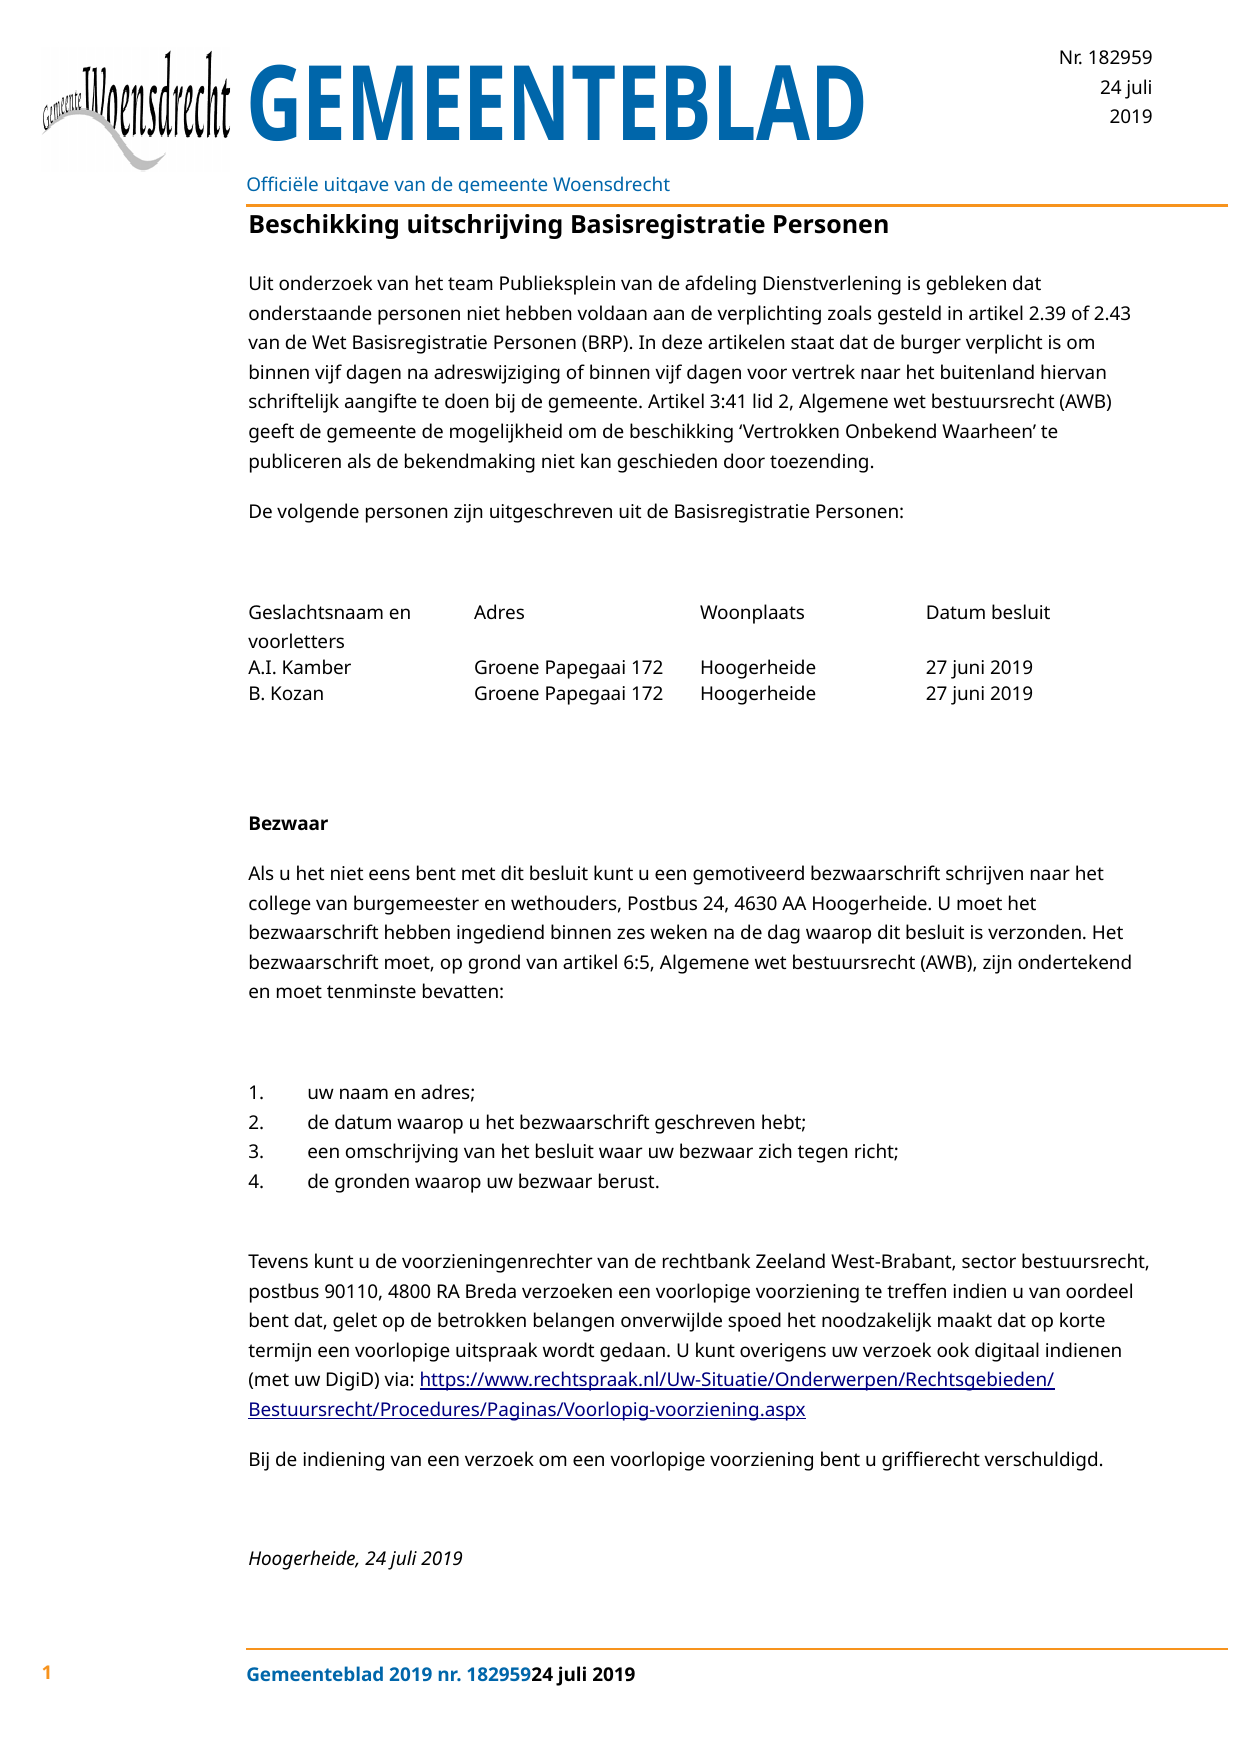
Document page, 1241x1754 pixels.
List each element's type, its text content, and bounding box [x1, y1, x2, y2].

table_cell 27 juni 2019 [926, 655, 1152, 680]
text Tevens kunt u de voorzieningenrechter van de rechtbank Zeeland West-Brabant, sector bestuursrecht, postbus 90110, 4800 RA Breda verzoeken een voorlopige voorziening te treffen indien u van oordeel bent dat, gelet op de betrokken belangen onverwijlde spoed het noodzakelijk maakt dat op korte termijn een voorlopige uitspraak wordt gedaan. U kunt overigens uw verzoek ook digitaal indienen (met uw DigiD) via: https://www.rechtspraak.nl/Uw-Situatie/Onderwerpen/Rechtsgebieden/Bestuursrecht/Procedures/Paginas/Voorlopig-voorziening.aspx [248, 1248, 1152, 1422]
text Als u het niet eens bent met dit besluit kunt u een gemotiveerd bezwaarschrift schrijven naar het college van burgemeester en wethouders, Postbus 24, 4630 AA Hoogerheide. U moet het bezwaarschrift hebben ingediend binnen zes weken na de dag waarop dit besluit is verzonden. Het bezwaarschrift moet, op grond van artikel 6:5, Algemene wet bestuursrecht (AWB), zijn ondertekend en moet tenminste bevatten: [248, 860, 1152, 1004]
table_cell Groene Papegaai 172 [474, 680, 700, 706]
list de datum waarop u het bezwaarschrift geschreven hebt; [248, 1109, 1152, 1135]
text De volgende personen zijn uitgeschreven uit de Basisregistratie Personen: [248, 498, 1152, 524]
table_cell Hoogerheide [700, 655, 926, 680]
text Hoogerheide, 24 juli 2019 [248, 1545, 1152, 1571]
table_cell A.I. Kamber [248, 655, 474, 680]
table_cell Hoogerheide [700, 680, 926, 706]
text Bezwaar [248, 810, 1152, 836]
picture [41, 47, 231, 172]
table_header Woonplaats [700, 599, 926, 654]
list de gronden waarop uw bezwaar berust. [248, 1168, 1152, 1194]
text Beschikking uitschrijving Basisregistratie Personen [248, 207, 1152, 241]
table_cell B. Kozan [248, 680, 474, 706]
table_header Geslachtsnaam en voorletters [248, 599, 474, 654]
text Uit onderzoek van het team Publieksplein van de afdeling Dienstverlening is gebleken dat onderstaande personen niet hebben voldaan aan de verplichting zoals gesteld in artikel 2.39 of 2.43 van de Wet Basisregistratie Personen (BRP). In deze artikelen staat dat de burger verplicht is om binnen vijf dagen na adreswijziging of binnen vijf dagen voor vertrek naar het buitenland hiervan schriftelijk aangifte te doen bij de gemeente. Artikel 3:41 lid 2, Algemene wet bestuursrecht (AWB) geeft de gemeente de mogelijkheid om de beschikking ‘Vertrokken Onbekend Waarheen’ te publiceren als de bekendmaking niet kan geschieden door toezending. [248, 270, 1152, 473]
table_cell Groene Papegaai 172 [474, 655, 700, 680]
list een omschrijving van het besluit waar uw bezwaar zich tegen richt; [248, 1139, 1152, 1164]
list uw naam en adres; [248, 1079, 1152, 1105]
text Bij de indiening van een verzoek om een voorlopige voorziening bent u griffierecht verschuldigd. [248, 1447, 1152, 1472]
table_header Adres [474, 599, 700, 654]
table_header Datum besluit [926, 599, 1152, 654]
table_cell 27 juni 2019 [926, 680, 1152, 706]
